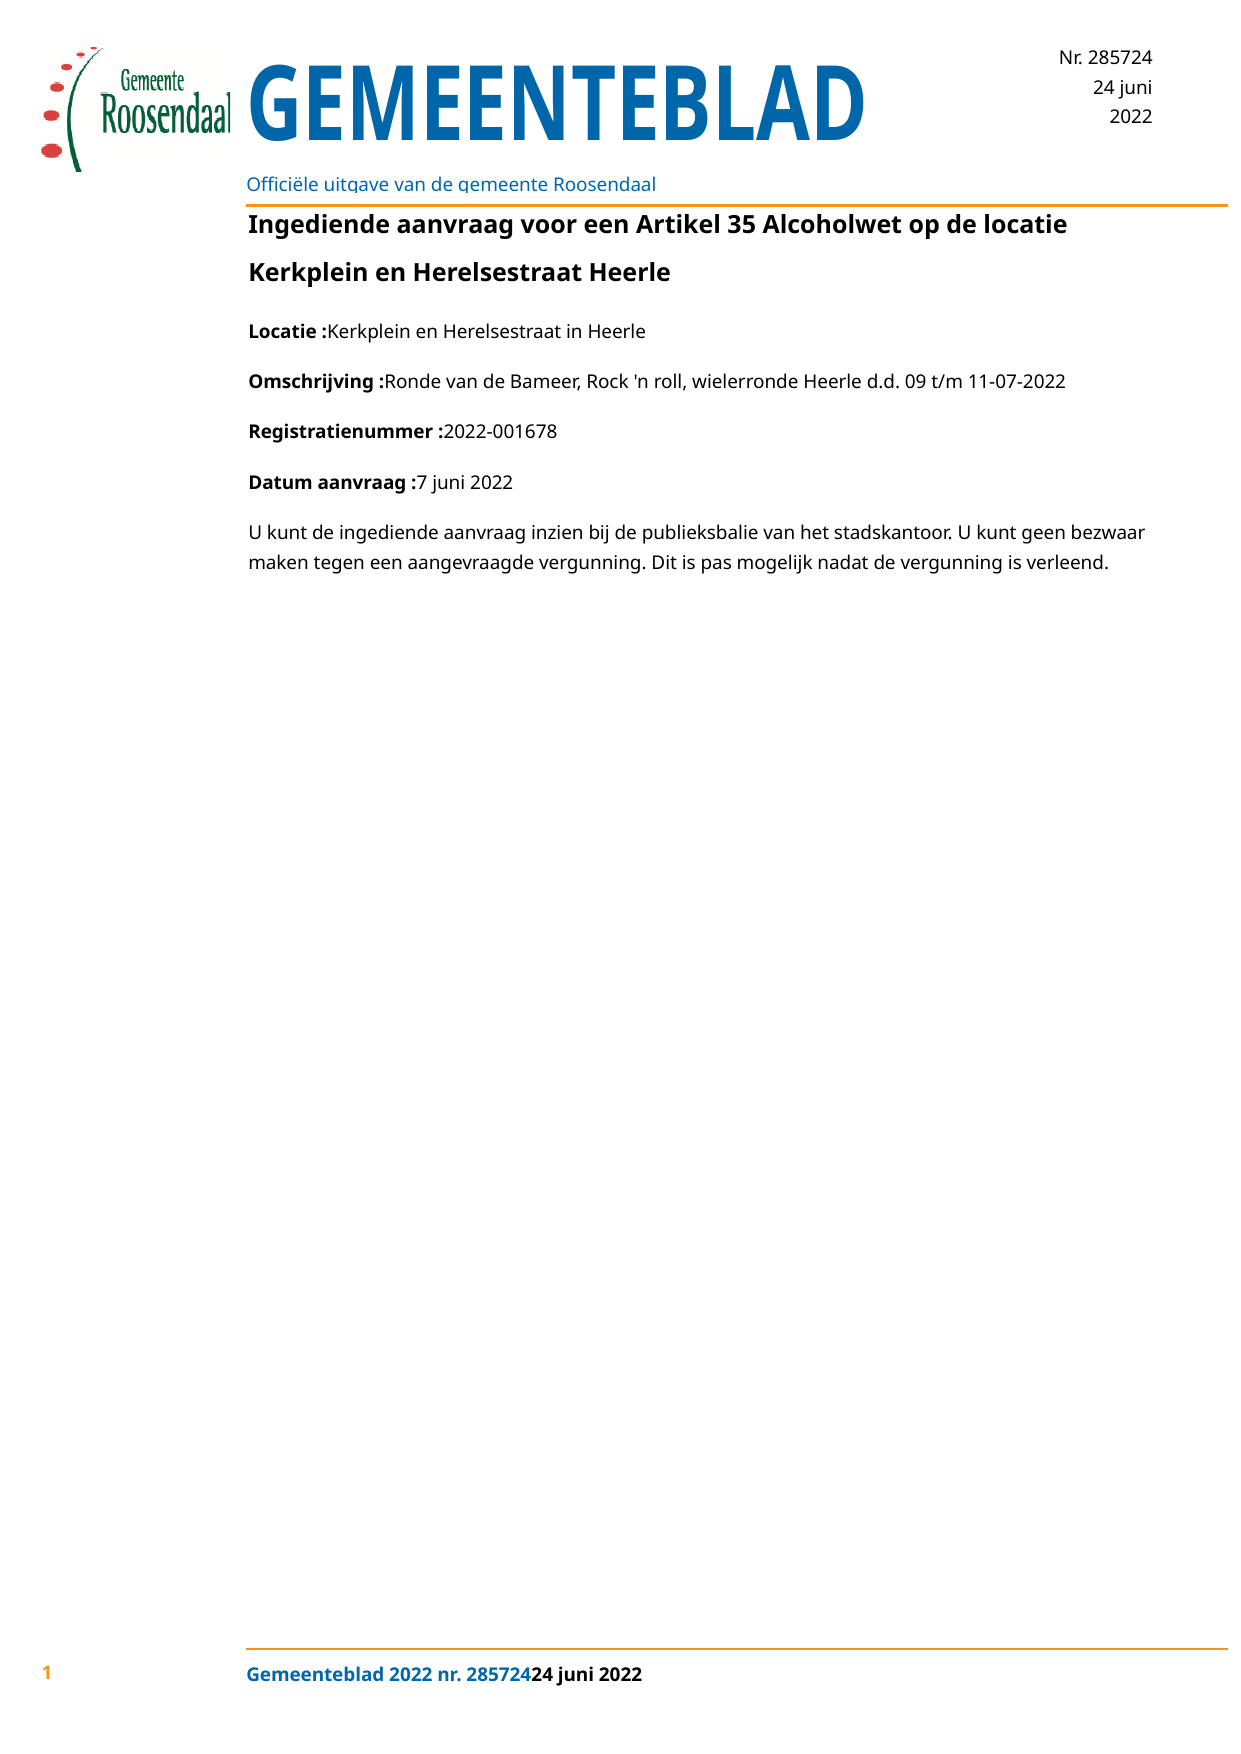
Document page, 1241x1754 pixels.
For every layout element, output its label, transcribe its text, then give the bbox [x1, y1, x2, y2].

text U kunt de ingediende aanvraag inzien bij de publieksbalie van het stadskantoor. U kunt geen bezwaar maken tegen een aangevraagde vergunning. Dit is pas mogelijk nadat de vergunning is verleend. [248, 519, 1152, 575]
picture [41, 47, 231, 172]
text Locatie :Kerkplein en Herelsestraat in Heerle [248, 318, 1152, 344]
text Datum aanvraag :7 juni 2022 [248, 469, 1152, 495]
text Ingediende aanvraag voor een Artikel 35 Alcoholwet op de locatie Kerkplein en Herelsestraat Heerle [248, 207, 1152, 288]
text Omschrijving :Ronde van de Bameer, Rock 'n roll, wielerronde Heerle d.d. 09 t/m 11-07-2022 [248, 368, 1152, 394]
text Registratienummer :2022-001678 [248, 419, 1152, 444]
